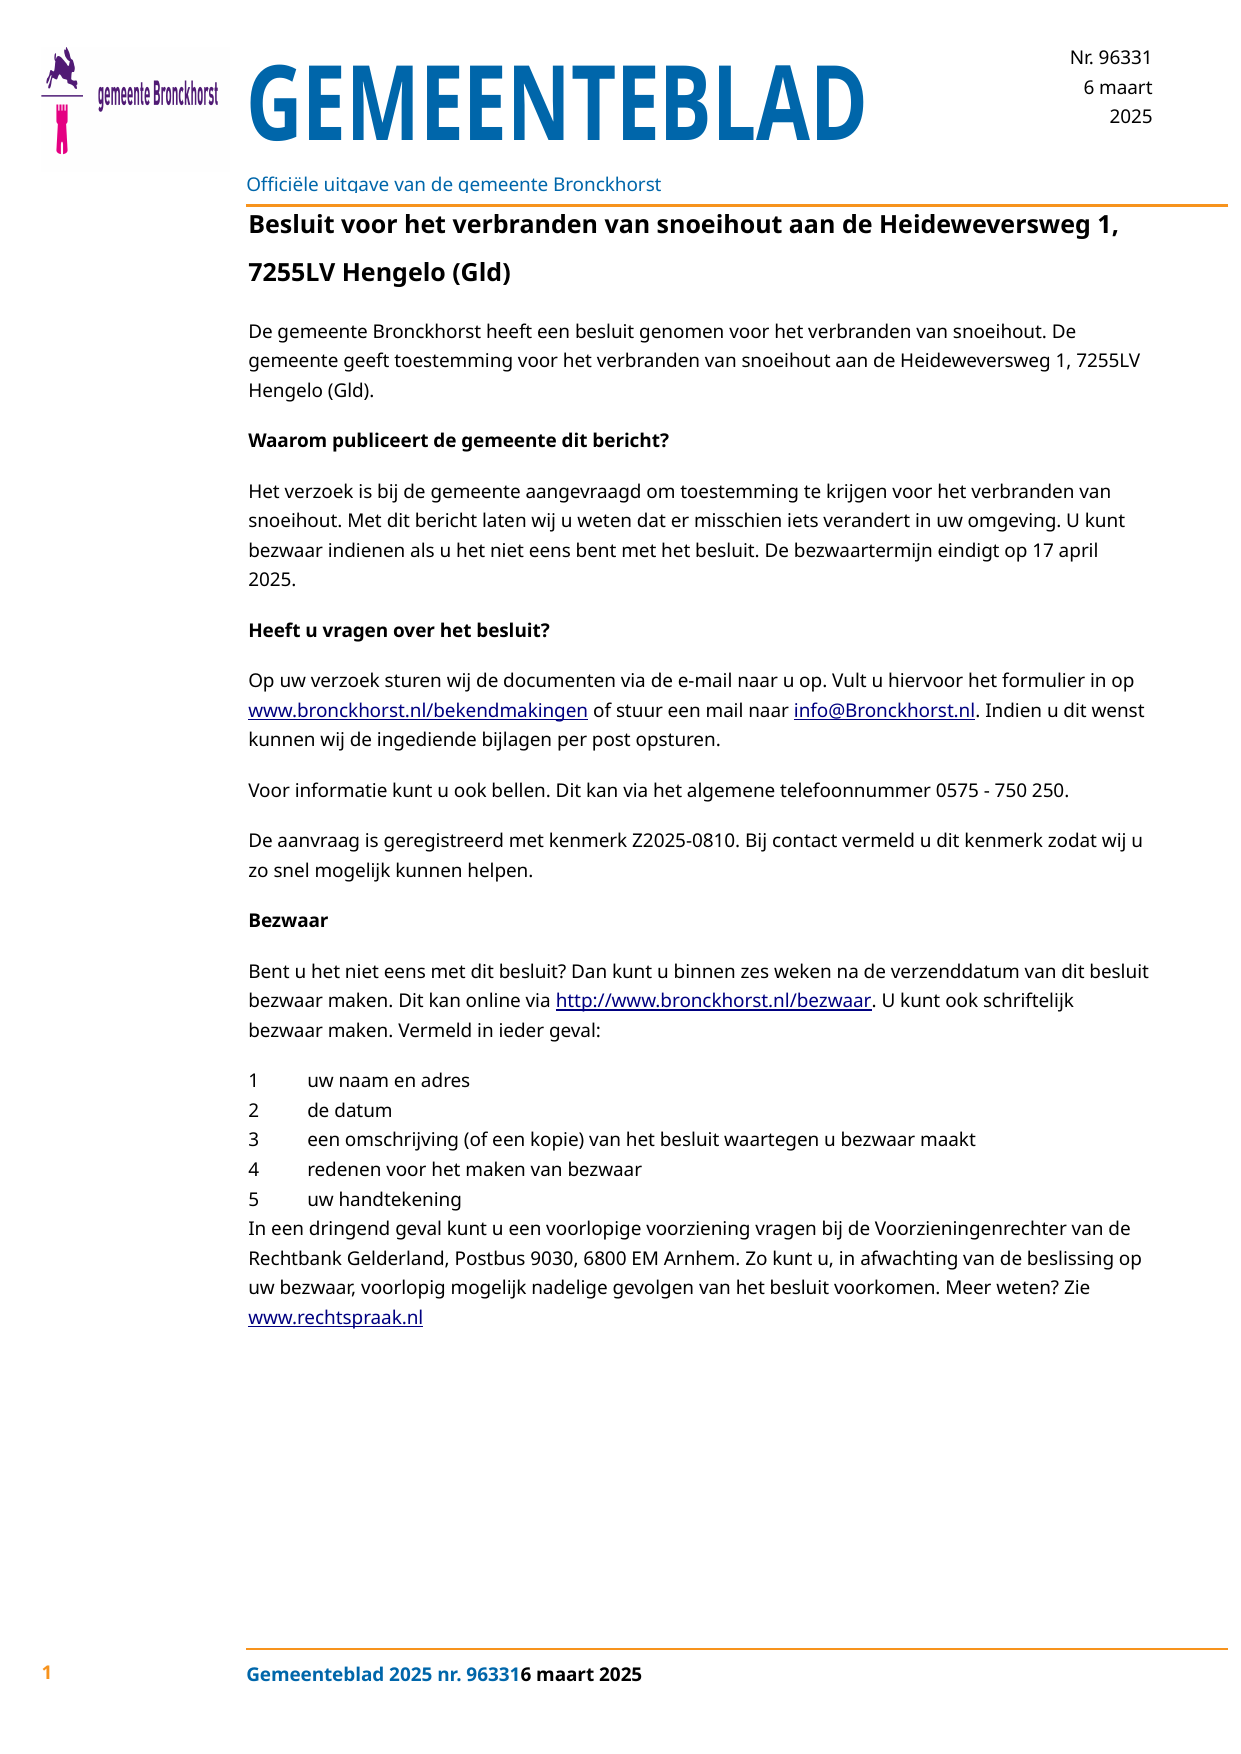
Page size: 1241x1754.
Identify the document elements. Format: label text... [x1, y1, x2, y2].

text De aanvraag is geregistreerd met kenmerk Z2025-0810. Bij contact vermeld u dit kenmerk zodat wij u zo snel mogelijk kunnen helpen. [248, 827, 1152, 883]
list uw handtekening [248, 1186, 1152, 1212]
text Heeft u vragen over het besluit? [248, 617, 1152, 643]
text Het verzoek is bij de gemeente aangevraagd om toestemming te krijgen voor het verbranden van snoeihout. Met dit bericht laten wij u weten dat er misschien iets verandert in uw omgeving. U kunt bezwaar indienen als u het niet eens bent met het besluit. De bezwaartermijn eindigt op 17 april 2025. [248, 478, 1152, 592]
picture [41, 47, 231, 172]
text Op uw verzoek sturen wij de documenten via de e-mail naar u op. Vult u hiervoor het formulier in op www.bronckhorst.nl/bekendmakingen of stuur een mail naar info@Bronckhorst.nl. Indien u dit wenst kunnen wij de ingediende bijlagen per post opsturen. [248, 667, 1152, 752]
list de datum [248, 1097, 1152, 1123]
list een omschrijving (of een kopie) van het besluit waartegen u bezwaar maakt [248, 1127, 1152, 1152]
text Bent u het niet eens met dit besluit? Dan kunt u binnen zes weken na de verzenddatum van dit besluit bezwaar maken. Dit kan online via http://www.bronckhorst.nl/bezwaar. U kunt ook schriftelijk bezwaar maken. Vermeld in ieder geval: [248, 958, 1152, 1043]
text Voor informatie kunt u ook bellen. Dit kan via het algemene telefoonnummer 0575 - 750 250. [248, 777, 1152, 803]
text De gemeente Bronckhorst heeft een besluit genomen voor het verbranden van snoeihout. De gemeente geeft toestemming voor het verbranden van snoeihout aan de Heideweversweg 1, 7255LV Hengelo (Gld). [248, 318, 1152, 403]
text Besluit voor het verbranden van snoeihout aan de Heideweversweg 1, 7255LV Hengelo (Gld) [248, 207, 1152, 288]
text Waarom publiceert de gemeente dit bericht? [248, 427, 1152, 453]
text Bezwaar [248, 907, 1152, 933]
list redenen voor het maken van bezwaar [248, 1156, 1152, 1182]
list uw naam en adres [248, 1067, 1152, 1093]
text In een dringend geval kunt u een voorlopige voorziening vragen bij de Voorzieningenrechter van de Rechtbank Gelderland, Postbus 9030, 6800 EM Arnhem. Zo kunt u, in afwachting van de beslissing op uw bezwaar, voorlopig mogelijk nadelige gevolgen van het besluit voorkomen. Meer weten? Zie www.rechtspraak.nl [248, 1215, 1152, 1330]
